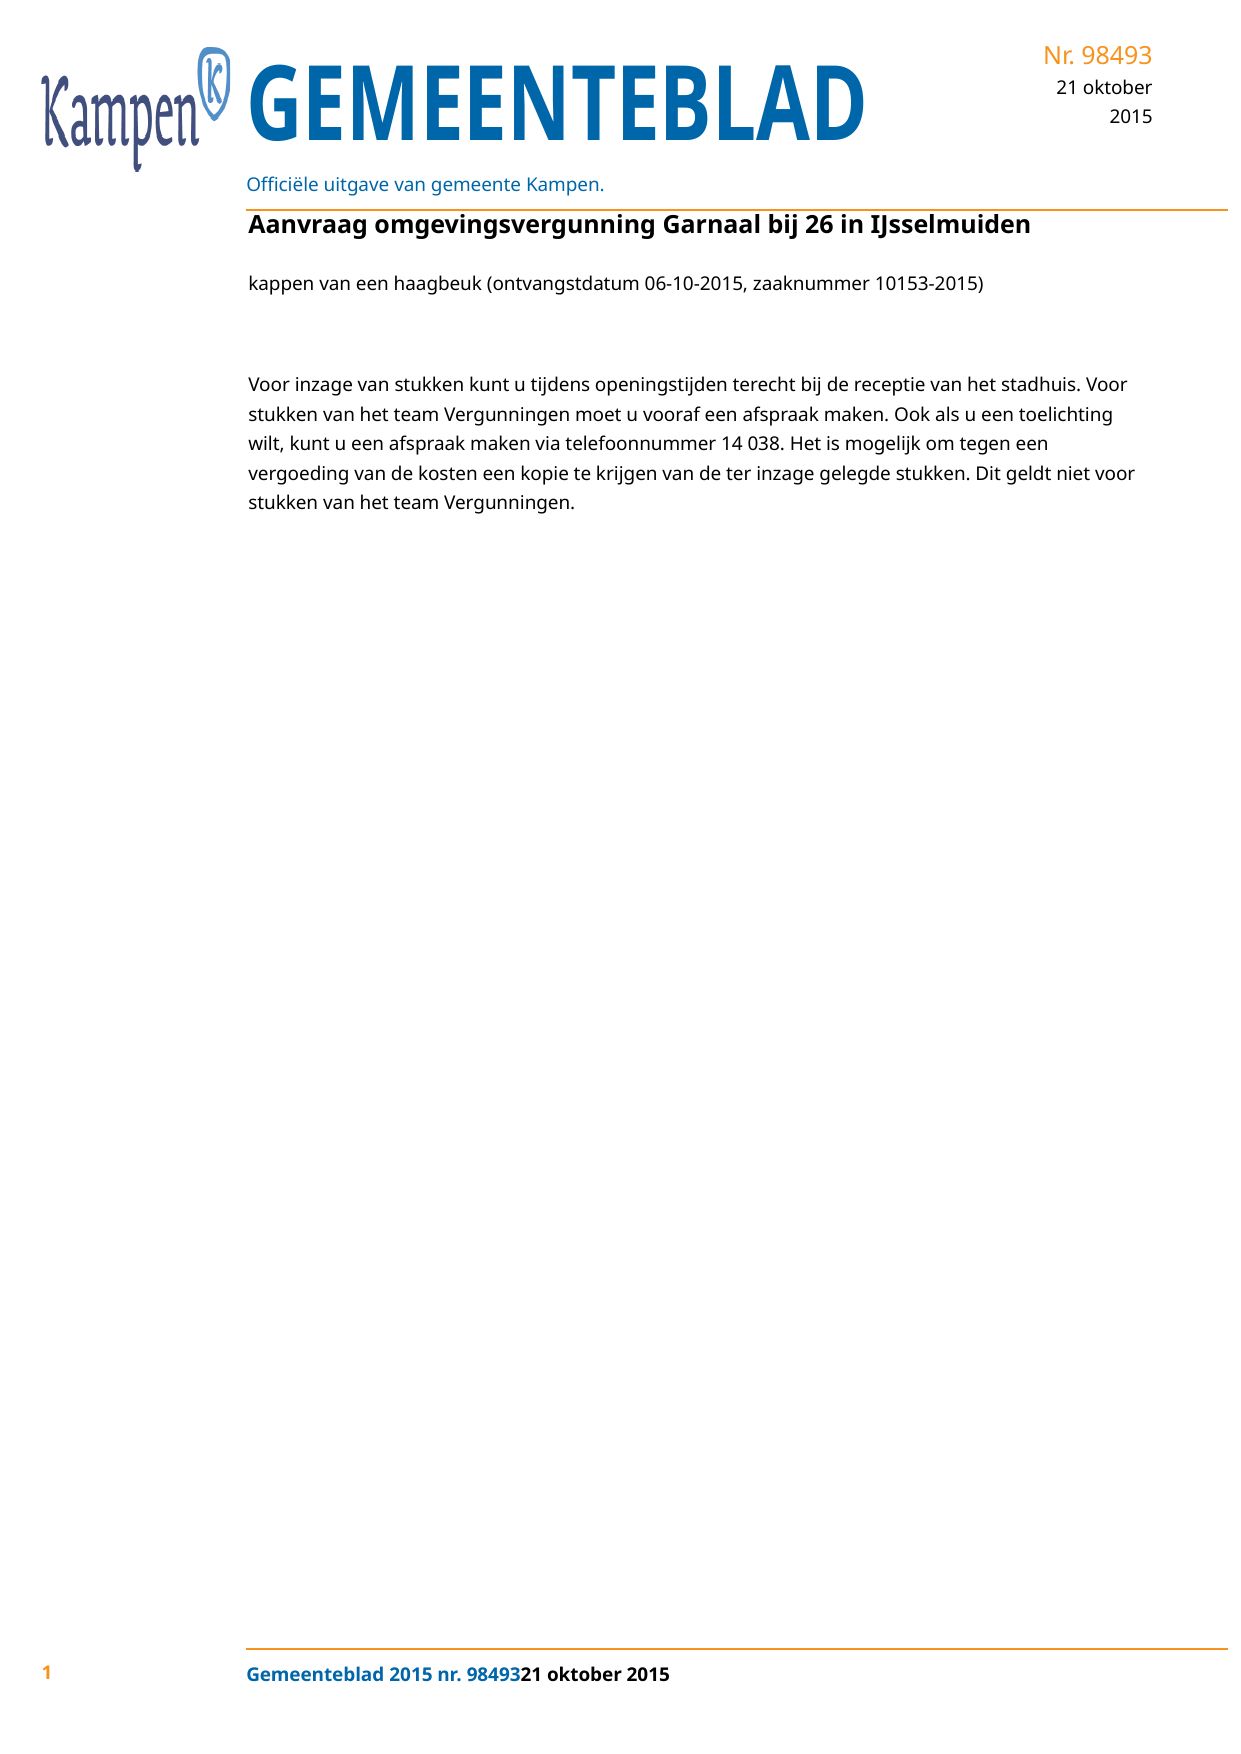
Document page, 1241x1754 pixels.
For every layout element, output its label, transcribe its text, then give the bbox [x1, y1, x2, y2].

text Voor inzage van stukken kunt u tijdens openingstijden terecht bij de receptie van het stadhuis. Voor stukken van het team Vergunningen moet u vooraf een afspraak maken. Ook als u een toelichting wilt, kunt u een afspraak maken via telefoonnummer 14 038. Het is mogelijk om tegen een vergoeding van de kosten een kopie te krijgen van de ter inzage gelegde stukken. Dit geldt niet voor stukken van het team Vergunningen. [248, 371, 1152, 515]
text kappen van een haagbeuk (ontvangstdatum 06-10-2015, zaaknummer 10153-2015) [248, 270, 1152, 296]
picture [41, 47, 231, 172]
text Aanvraag omgevingsvergunning Garnaal bij 26 in IJsselmuiden [248, 211, 1152, 241]
